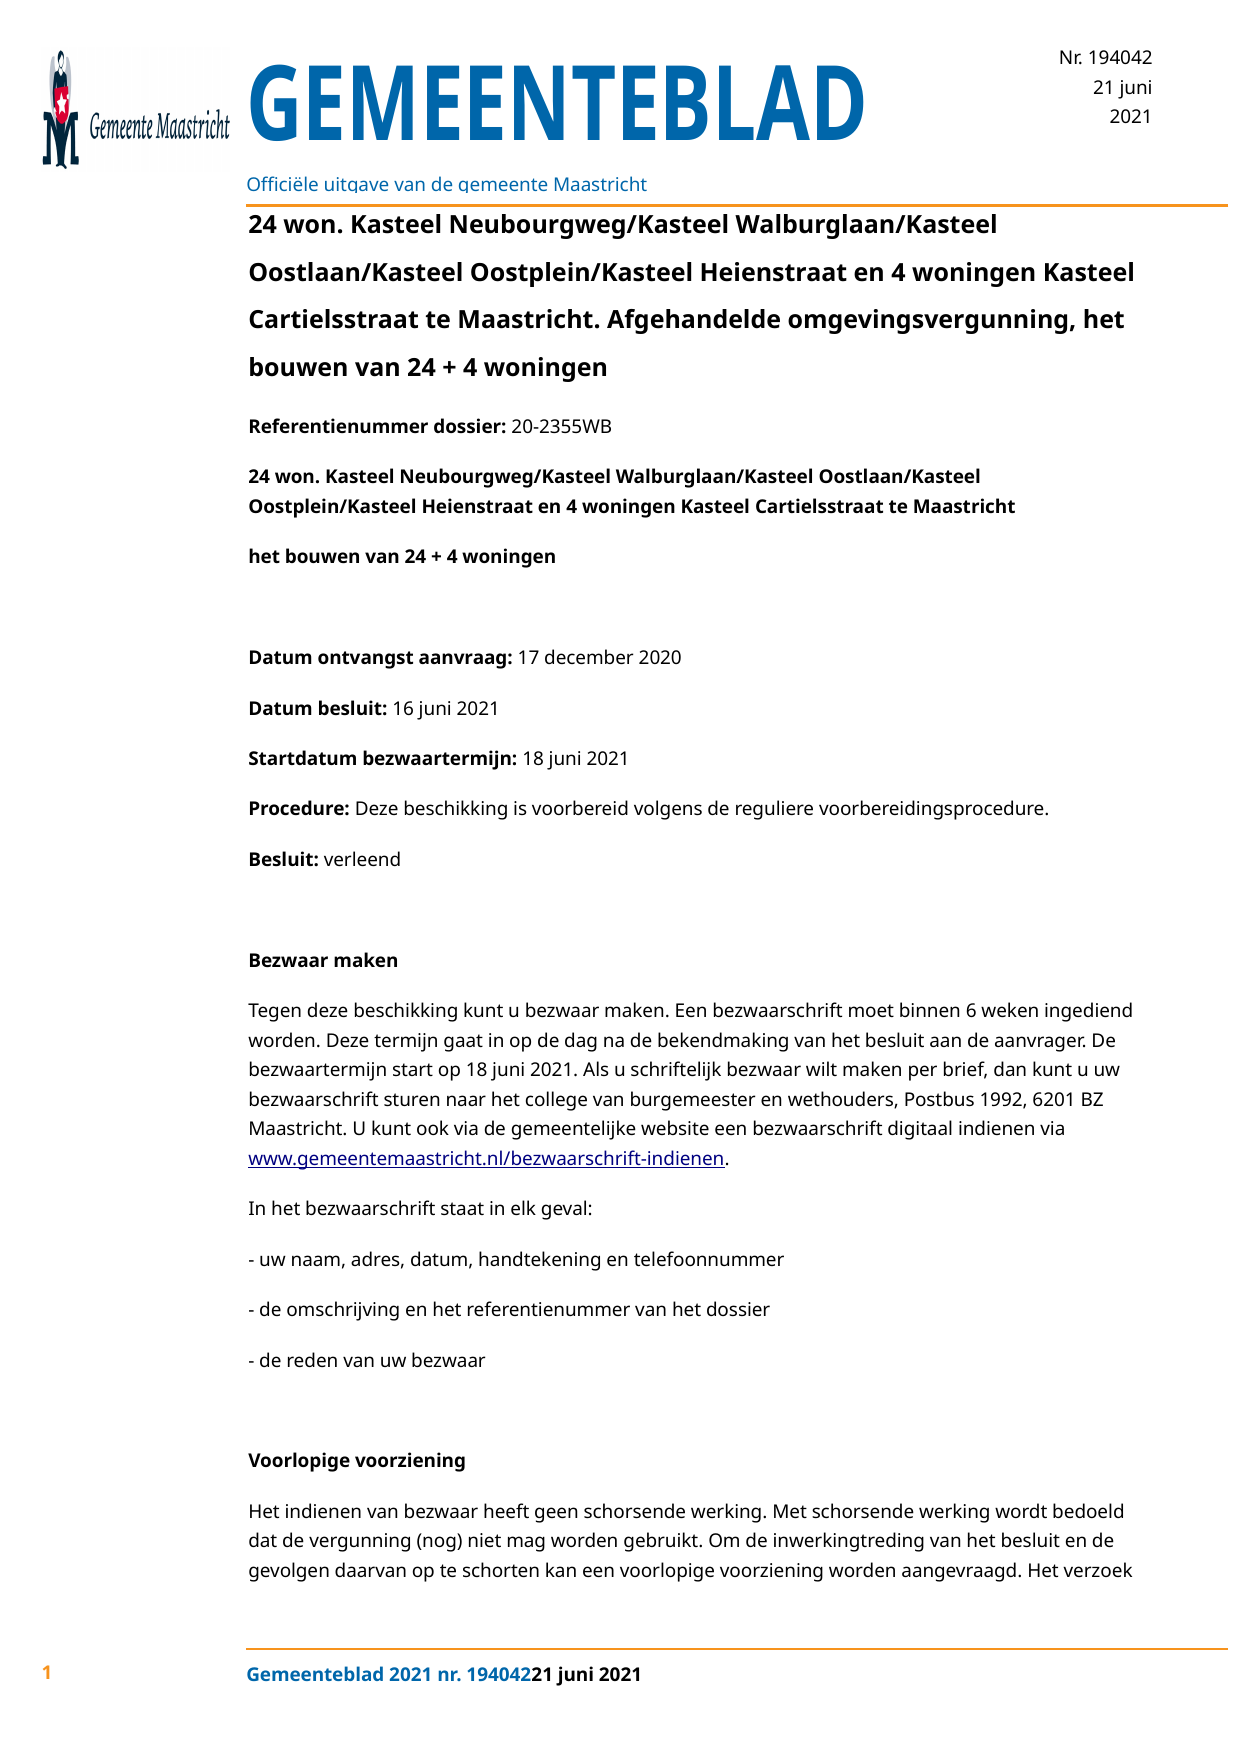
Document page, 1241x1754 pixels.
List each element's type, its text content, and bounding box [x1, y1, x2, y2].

text Tegen deze beschikking kunt u bezwaar maken. Een bezwaarschrift moet binnen 6 weken ingediend worden. Deze termijn gaat in op de dag na de bekendmaking van het besluit aan de aanvrager. De bezwaartermijn start op 18 juni 2021. Als u schriftelijk bezwaar wilt maken per brief, dan kunt u uw bezwaarschrift sturen naar het college van burgemeester en wethouders, Postbus 1992, 6201 BZ Maastricht. U kunt ook via de gemeentelijke website een bezwaarschrift digitaal indienen via www.gemeentemaastricht.nl/bezwaarschrift-indienen. [248, 997, 1152, 1171]
text Het indienen van bezwaar heeft geen schorsende werking. Met schorsende werking wordt bedoeld dat de vergunning (nog) niet mag worden gebruikt. Om de inwerkingtreding van het besluit en de gevolgen daarvan op te schorten kan een voorlopige voorziening worden aangevraagd. Het verzoek [248, 1498, 1152, 1583]
text Procedure: Deze beschikking is voorbereid volgens de reguliere voorbereidingsprocedure. [248, 796, 1152, 821]
text Referentienummer dossier: 20-2355WB [248, 413, 1152, 439]
text Datum besluit: 16 juni 2021 [248, 695, 1152, 721]
text - de omschrijving en het referentienummer van het dossier [248, 1296, 1152, 1322]
text - uw naam, adres, datum, handtekening en telefoonnummer [248, 1246, 1152, 1272]
text In het bezwaarschrift staat in elk geval: [248, 1196, 1152, 1221]
text 24 won. Kasteel Neubourgweg/Kasteel Walburglaan/Kasteel Oostlaan/Kasteel Oostplein/Kasteel Heienstraat en 4 woningen Kasteel Cartielsstraat te Maastricht. Afgehandelde omgevingsvergunning, het bouwen van 24 + 4 woningen [248, 207, 1152, 384]
text Voorlopige voorziening [248, 1448, 1152, 1473]
picture [41, 47, 231, 172]
text Besluit: verleend [248, 846, 1152, 872]
text 24 won. Kasteel Neubourgweg/Kasteel Walburglaan/Kasteel Oostlaan/Kasteel Oostplein/Kasteel Heienstraat en 4 woningen Kasteel Cartielsstraat te Maastricht [248, 463, 1152, 519]
text Bezwaar maken [248, 947, 1152, 973]
text - de reden van uw bezwaar [248, 1347, 1152, 1373]
text Datum ontvangst aanvraag: 17 december 2020 [248, 644, 1152, 670]
text Startdatum bezwaartermijn: 18 juni 2021 [248, 745, 1152, 771]
text het bouwen van 24 + 4 woningen [248, 543, 1152, 569]
